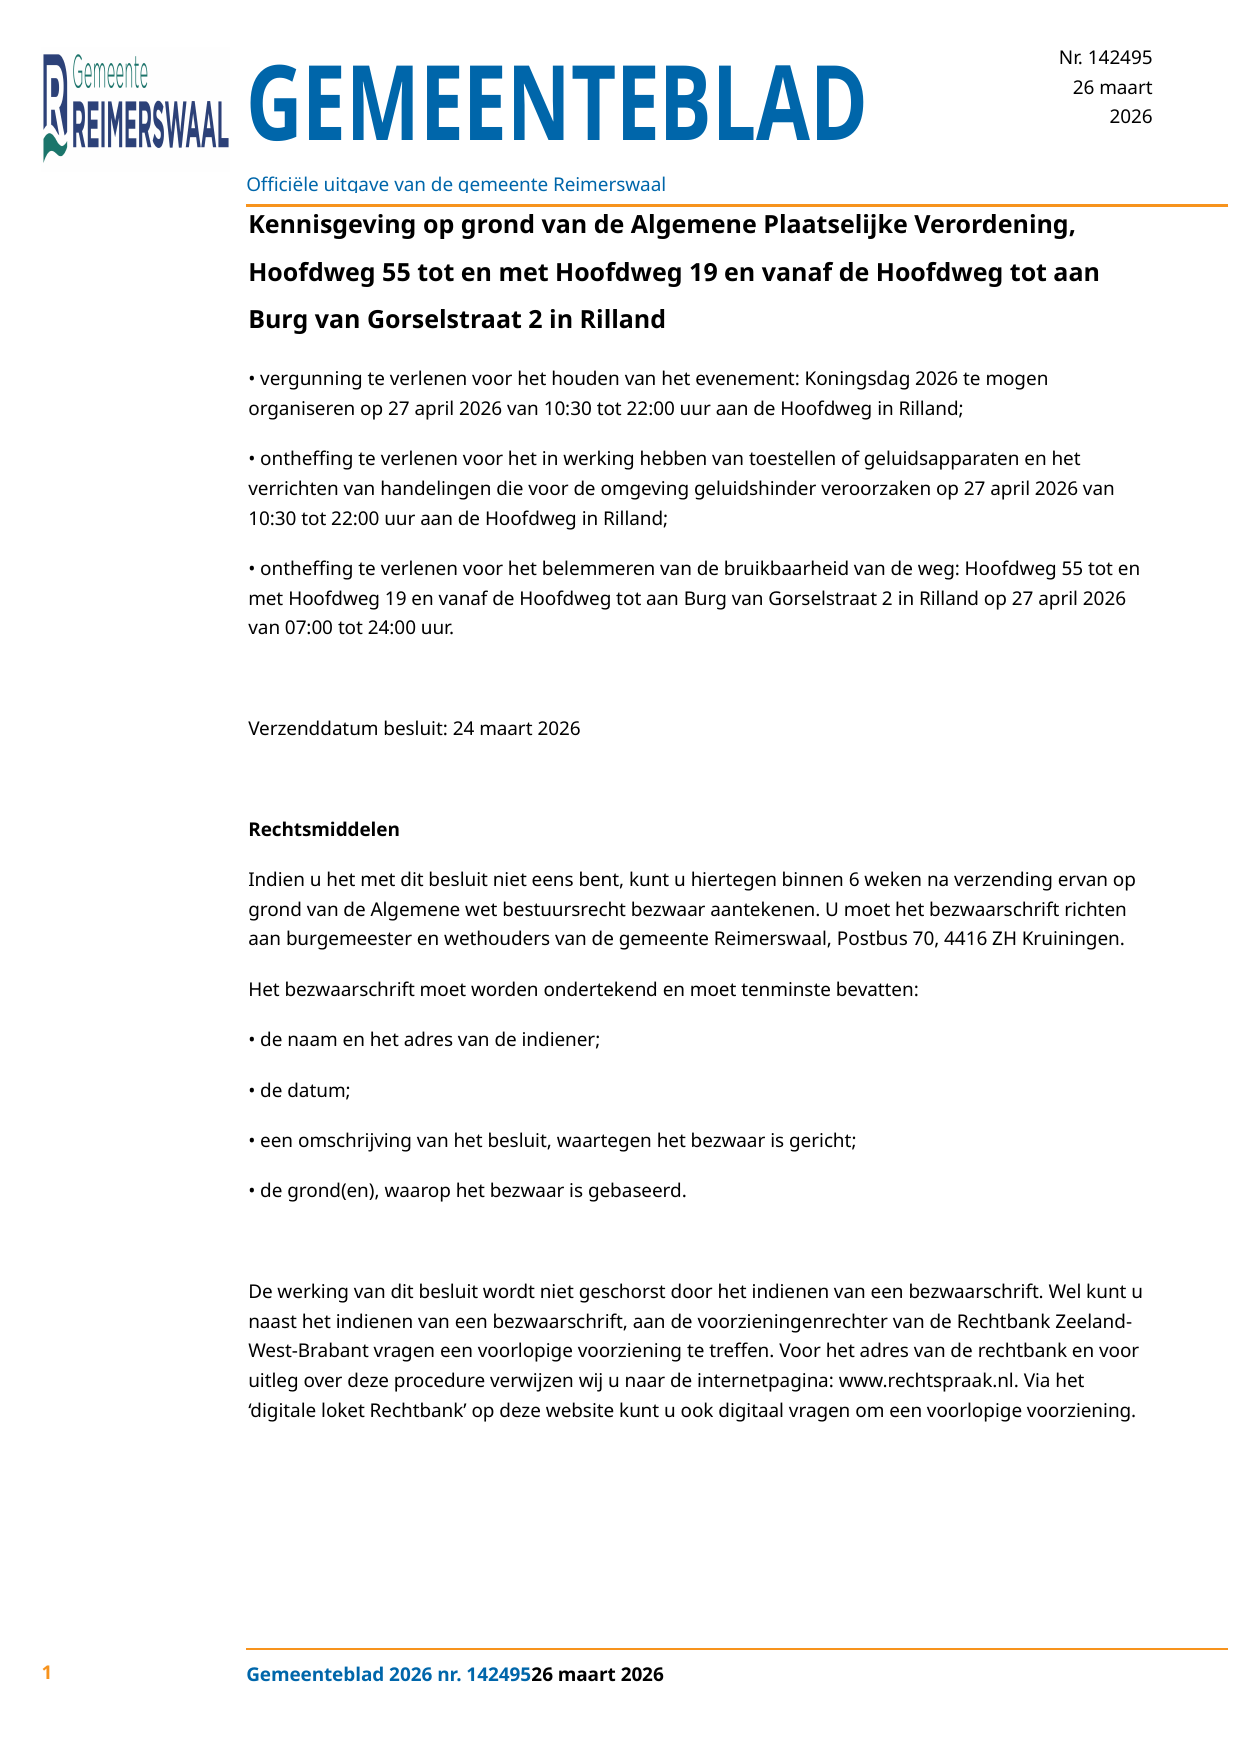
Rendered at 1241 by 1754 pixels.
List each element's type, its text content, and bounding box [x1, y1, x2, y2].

text • de naam en het adres van de indiener; [248, 1026, 1152, 1052]
text • ontheffing te verlenen voor het in werking hebben van toestellen of geluidsapparaten en het verrichten van handelingen die voor de omgeving geluidshinder veroorzaken op 27 april 2026 van 10:30 tot 22:00 uur aan de Hoofdweg in Rilland; [248, 446, 1152, 530]
text • vergunning te verlenen voor het houden van het evenement: Koningsdag 2026 te mogen organiseren op 27 april 2026 van 10:30 tot 22:00 uur aan de Hoofdweg in Rilland; [248, 366, 1152, 421]
text Het bezwaarschrift moet worden ondertekend en moet tenminste bevatten: [248, 976, 1152, 1002]
text De werking van dit besluit wordt niet geschorst door het indienen van een bezwaarschrift. Wel kunt u naast het indienen van een bezwaarschrift, aan de voorzieningenrechter van de Rechtbank Zeeland-West-Brabant vragen een voorlopige voorziening te treffen. Voor het adres van de rechtbank en voor uitleg over deze procedure verwijzen wij u naar de internetpagina: www.rechtspraak.nl. Via het ‘digitale loket Rechtbank’ op deze website kunt u ook digitaal vragen om een voorlopige voorziening. [248, 1278, 1152, 1422]
text • een omschrijving van het besluit, waartegen het bezwaar is gericht; [248, 1127, 1152, 1153]
text Indien u het met dit besluit niet eens bent, kunt u hiertegen binnen 6 weken na verzending ervan op grond van de Algemene wet bestuursrecht bezwaar aantekenen. U moet het bezwaarschrift richten aan burgemeester en wethouders van de gemeente Reimerswaal, Postbus 70, 4416 ZH Kruiningen. [248, 866, 1152, 951]
picture [41, 47, 231, 172]
text Verzenddatum besluit: 24 maart 2026 [248, 715, 1152, 741]
text • de datum; [248, 1077, 1152, 1102]
text • ontheffing te verlenen voor het belemmeren van de bruikbaarheid van de weg: Hoofdweg 55 tot en met Hoofdweg 19 en vanaf de Hoofdweg tot aan Burg van Gorselstraat 2 in Rilland op 27 april 2026 van 07:00 tot 24:00 uur. [248, 555, 1152, 640]
text Rechtsmiddelen [248, 816, 1152, 842]
text • de grond(en), waarop het bezwaar is gebaseerd. [248, 1178, 1152, 1203]
text Kennisgeving op grond van de Algemene Plaatselijke Verordening, Hoofdweg 55 tot en met Hoofdweg 19 en vanaf de Hoofdweg tot aan Burg van Gorselstraat 2 in Rilland [248, 207, 1152, 336]
